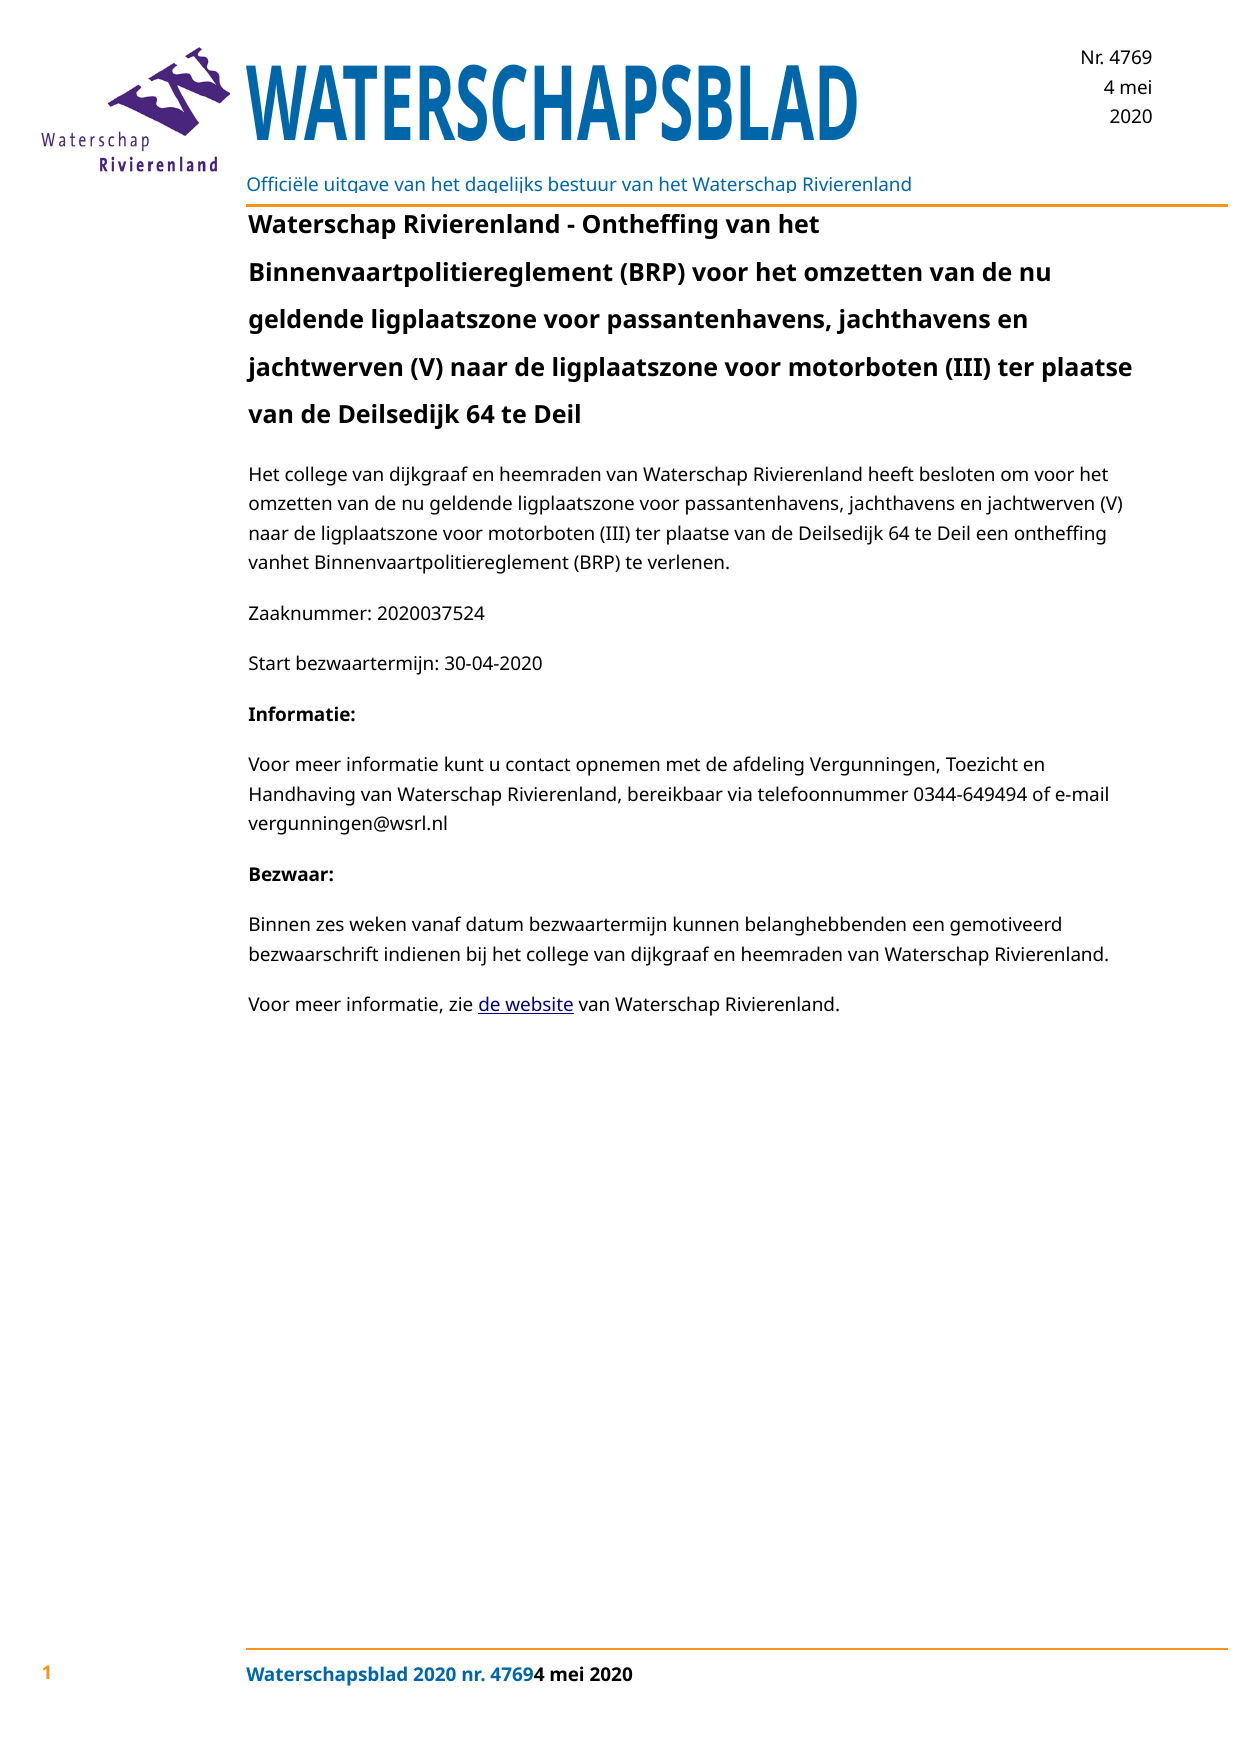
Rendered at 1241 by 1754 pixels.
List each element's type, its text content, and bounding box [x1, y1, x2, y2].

text Zaaknummer: 2020037524 [248, 600, 1152, 626]
picture [41, 47, 231, 172]
text Het college van dijkgraaf en heemraden van Waterschap Rivierenland heeft besloten om voor het omzetten van de nu geldende ligplaatszone voor passantenhavens, jachthavens en jachtwerven (V) naar de ligplaatszone voor motorboten (III) ter plaatse van de Deilsedijk 64 te Deil een ontheffing vanhet Binnenvaartpolitiereglement (BRP) te verlenen. [248, 461, 1152, 575]
text Informatie: [248, 701, 1152, 726]
text Waterschap Rivierenland - Ontheffing van het Binnenvaartpolitiereglement (BRP) voor het omzetten van de nu geldende ligplaatszone voor passantenhavens, jachthavens en jachtwerven (V) naar de ligplaatszone voor motorboten (III) ter plaatse van de Deilsedijk 64 te Deil [248, 207, 1152, 431]
text Voor meer informatie kunt u contact opnemen met de afdeling Vergunningen, Toezicht en Handhaving van Waterschap Rivierenland, bereikbaar via telefoonnummer 0344-649494 of e-mail vergunningen@wsrl.nl [248, 751, 1152, 836]
text Start bezwaartermijn: 30-04-2020 [248, 650, 1152, 676]
text Bezwaar: [248, 861, 1152, 886]
text Binnen zes weken vanaf datum bezwaartermijn kunnen belanghebbenden een gemotiveerd bezwaarschrift indienen bij het college van dijkgraaf en heemraden van Waterschap Rivierenland. [248, 911, 1152, 966]
text Voor meer informatie, zie de website van Waterschap Rivierenland. [248, 991, 1152, 1017]
